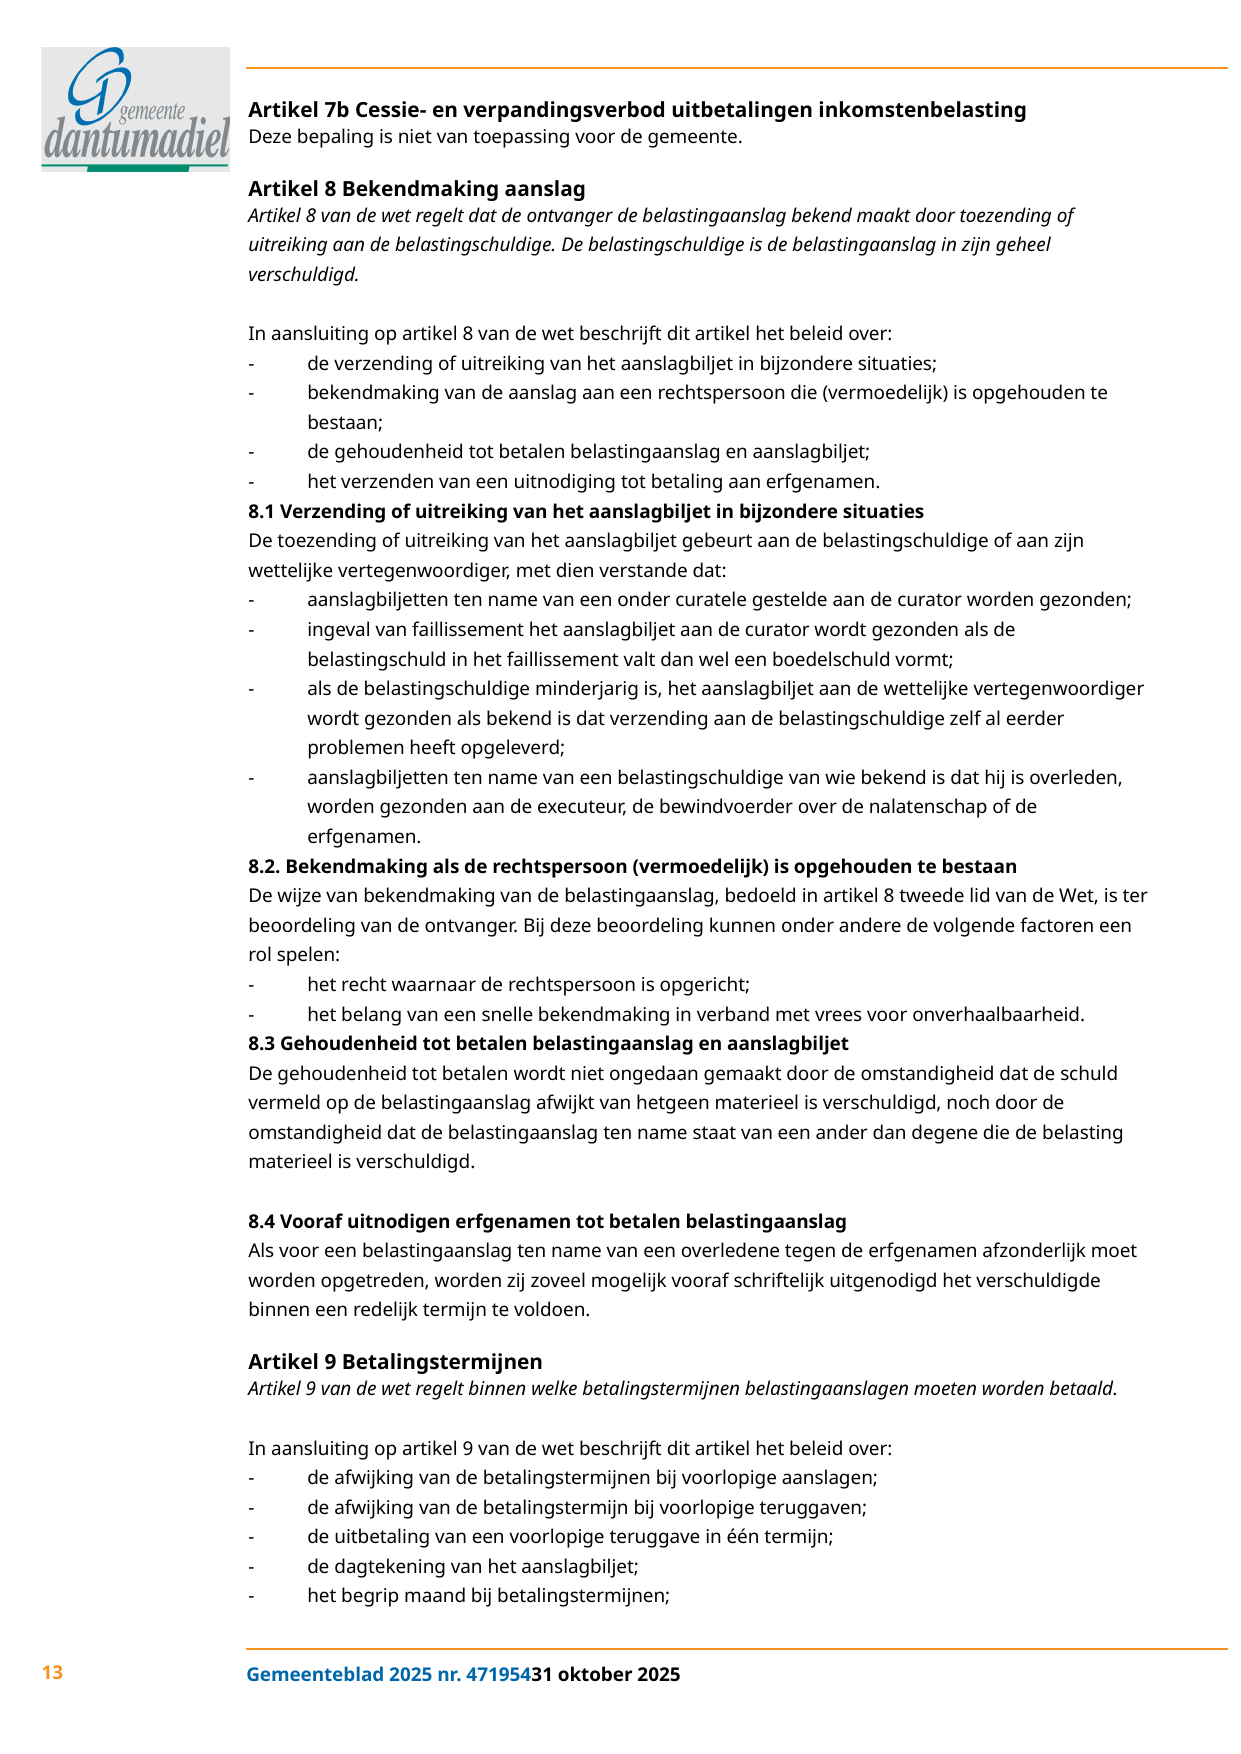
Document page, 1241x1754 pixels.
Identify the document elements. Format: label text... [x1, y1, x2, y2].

text 8.4 Vooraf uitnodigen erfgenamen tot betalen belastingaanslag [248, 1208, 1152, 1234]
text Artikel 9 Betalingstermijnen [248, 1347, 1152, 1376]
text 8.2. Bekendmaking als de rechtspersoon (vermoedelijk) is opgehouden te bestaan [248, 853, 1152, 879]
text 8.1 Verzending of uitreiking van het aanslagbiljet in bijzondere situaties [248, 498, 1152, 524]
text Artikel 8 Bekendmaking aanslag [248, 174, 1152, 202]
text Deze bepaling is niet van toepassing voor de gemeente. [248, 123, 1152, 149]
list aanslagbiljetten ten name van een belastingschuldige van wie bekend is dat hij is overleden, worden gezonden aan de executeur, de bewindvoerder over de nalatenschap of de erfgenamen. [248, 764, 1152, 849]
list het recht waarnaar de rechtspersoon is opgericht; [248, 971, 1152, 997]
text Als voor een belastingaanslag ten name van een overledene tegen de erfgenamen afzonderlijk moet worden opgetreden, worden zij zoveel mogelijk vooraf schriftelijk uitgenodigd het verschuldigde binnen een redelijk termijn te voldoen. [248, 1237, 1152, 1322]
list de gehoudenheid tot betalen belastingaanslag en aanslagbiljet; [248, 439, 1152, 464]
text Artikel 9 van de wet regelt binnen welke betalingstermijnen belastingaanslagen moeten worden betaald. [248, 1376, 1152, 1401]
list de uitbetaling van een voorlopige teruggave in één termijn; [248, 1523, 1152, 1549]
text De toezending of uitreiking van het aanslagbiljet gebeurt aan de belastingschuldige of aan zijn wettelijke vertegenwoordiger, met dien verstande dat: [248, 527, 1152, 583]
text Artikel 7b Cessie- en verpandingsverbod uitbetalingen inkomstenbelasting [248, 95, 1152, 123]
list bekendmaking van de aanslag aan een rechtspersoon die (vermoedelijk) is opgehouden te bestaan; [248, 379, 1152, 435]
list het begrip maand bij betalingstermijnen; [248, 1583, 1152, 1608]
list de afwijking van de betalingstermijnen bij voorlopige aanslagen; [248, 1464, 1152, 1490]
text 8.3 Gehoudenheid tot betalen belastingaanslag en aanslagbiljet [248, 1030, 1152, 1056]
list als de belastingschuldige minderjarig is, het aanslagbiljet aan de wettelijke vertegenwoordiger wordt gezonden als bekend is dat verzending aan de belastingschuldige zelf al eerder problemen heeft opgeleverd; [248, 675, 1152, 760]
list het verzenden van een uitnodiging tot betaling aan erfgenamen. [248, 468, 1152, 494]
text In aansluiting op artikel 9 van de wet beschrijft dit artikel het beleid over: [248, 1435, 1152, 1460]
list ingeval van faillissement het aanslagbiljet aan de curator wordt gezonden als de belastingschuld in het faillissement valt dan wel een boedelschuld vormt; [248, 616, 1152, 672]
text De wijze van bekendmaking van de belastingaanslag, bedoeld in artikel 8 tweede lid van de Wet, is ter beoordeling van de ontvanger. Bij deze beoordeling kunnen onder andere de volgende factoren een rol spelen: [248, 882, 1152, 967]
list de verzending of uitreiking van het aanslagbiljet in bijzondere situaties; [248, 350, 1152, 376]
picture [41, 47, 231, 172]
list de afwijking van de betalingstermijn bij voorlopige teruggaven; [248, 1494, 1152, 1519]
text De gehoudenheid tot betalen wordt niet ongedaan gemaakt door de omstandigheid dat de schuld vermeld op de belastingaanslag afwijkt van hetgeen materieel is verschuldigd, noch door de omstandigheid dat de belastingaanslag ten name staat van een ander dan degene die de belasting materieel is verschuldigd. [248, 1060, 1152, 1174]
text In aansluiting op artikel 8 van de wet beschrijft dit artikel het beleid over: [248, 320, 1152, 346]
list aanslagbiljetten ten name van een onder curatele gestelde aan de curator worden gezonden; [248, 587, 1152, 612]
list het belang van een snelle bekendmaking in verband met vrees voor onverhaalbaarheid. [248, 1001, 1152, 1027]
list de dagtekening van het aanslagbiljet; [248, 1553, 1152, 1579]
text Artikel 8 van de wet regelt dat de ontvanger de belastingaanslag bekend maakt door toezending of uitreiking aan de belastingschuldige. De belastingschuldige is de belastingaanslag in zijn geheel verschuldigd. [248, 202, 1152, 287]
